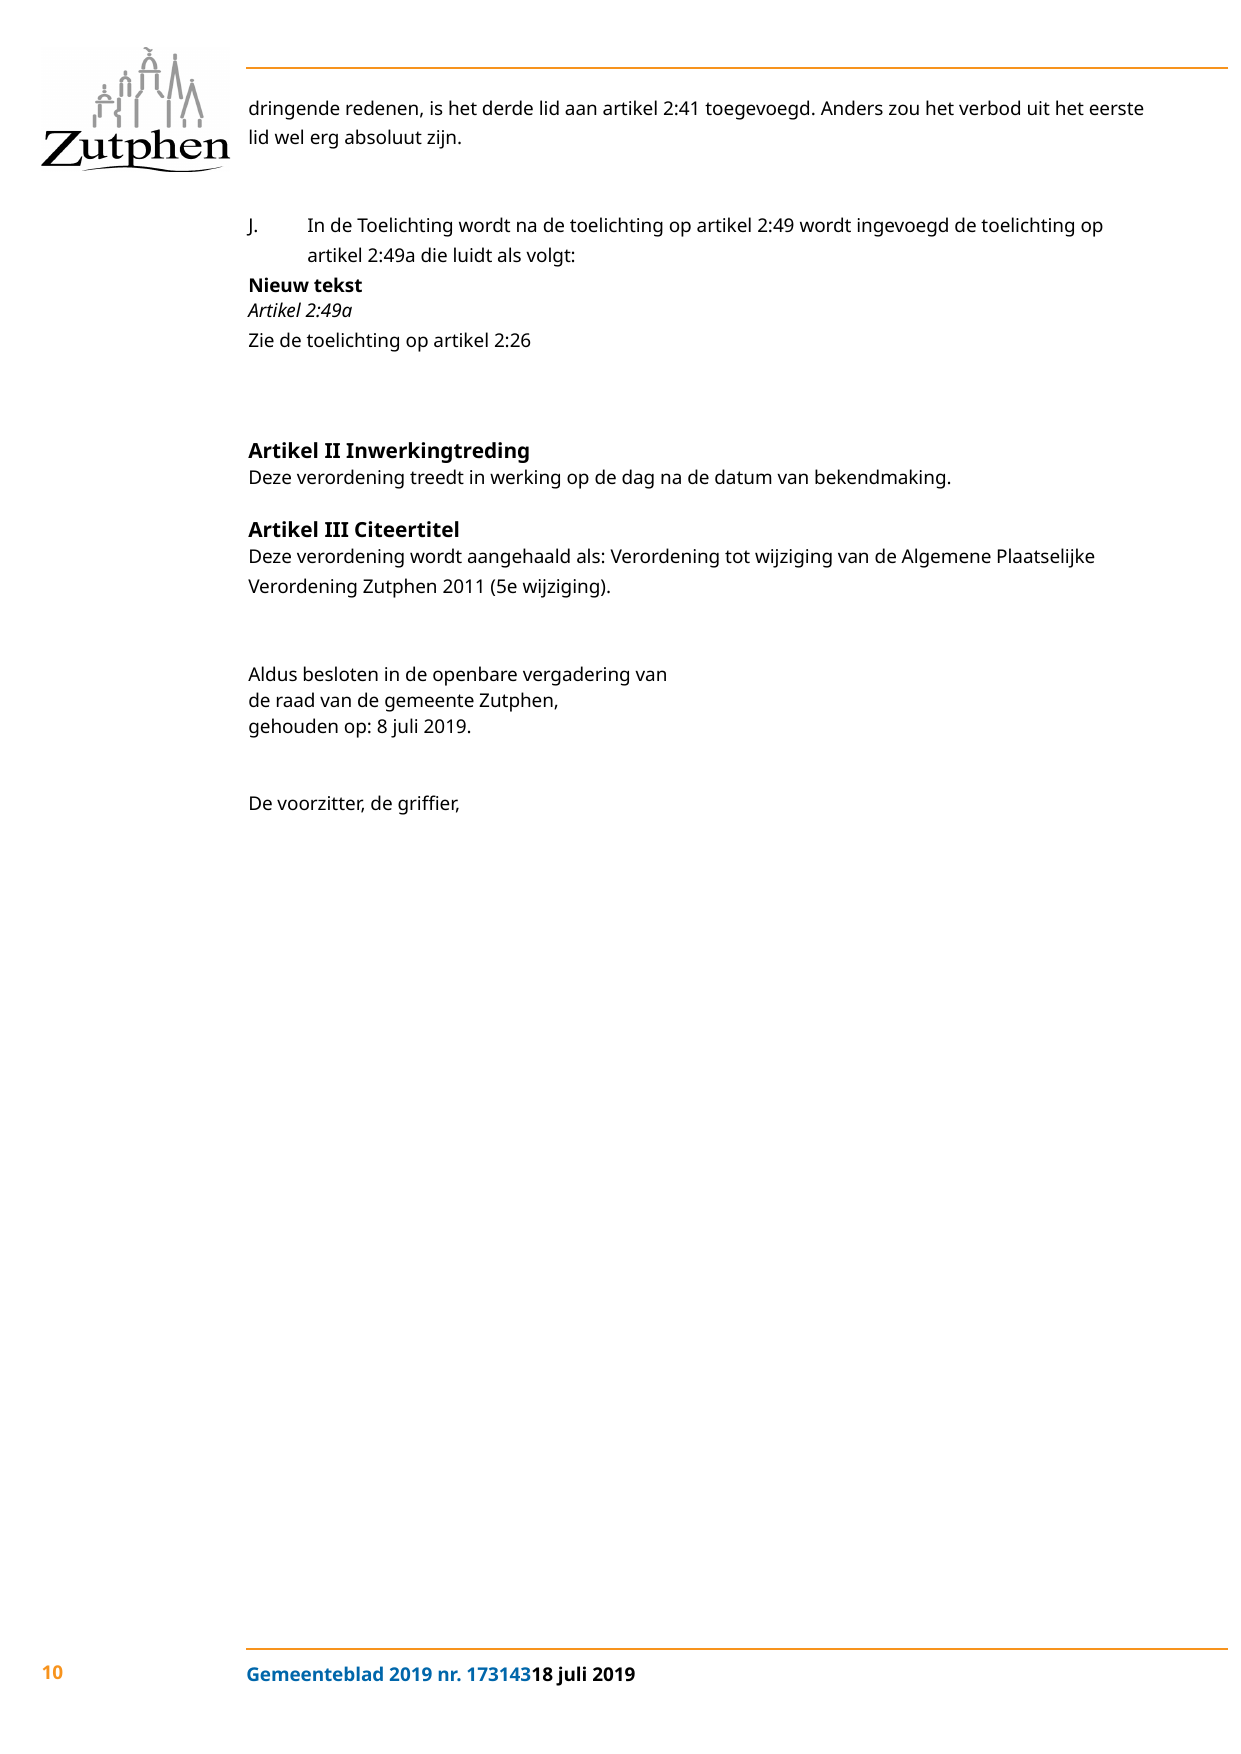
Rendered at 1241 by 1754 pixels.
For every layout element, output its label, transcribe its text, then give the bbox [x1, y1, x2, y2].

text Deze verordening treedt in werking op de dag na de datum van bekendmaking. [248, 464, 1152, 490]
text Artikel II Inwerkingtreding [248, 436, 1152, 464]
picture [41, 47, 231, 172]
list In de Toelichting wordt na de toelichting op artikel 2:49 wordt ingevoegd de toelichting op artikel 2:49a die luidt als volgt: [248, 212, 1152, 268]
table_cell Artikel 2:49a Zie de toelichting op artikel 2:26 [248, 298, 1152, 382]
table_header Nieuw tekst [248, 272, 1152, 297]
text gehouden op: 8 juli 2019. [248, 713, 1152, 739]
text Artikel III Citeertitel [248, 515, 1152, 543]
text de raad van de gemeente Zutphen, [248, 687, 1152, 713]
table_cell dringende redenen, is het derde lid aan artikel 2:41 toegevoegd. Anders zou het verbod uit het eerste lid wel erg absoluut zijn. [248, 95, 1152, 180]
text De voorzitter, de griffier, [248, 790, 1152, 816]
text Aldus besloten in de openbare vergadering van [248, 662, 1152, 687]
text Deze verordening wordt aangehaald als: Verordening tot wijziging van de Algemene Plaatselijke Verordening Zutphen 2011 (5e wijziging). [248, 543, 1152, 599]
